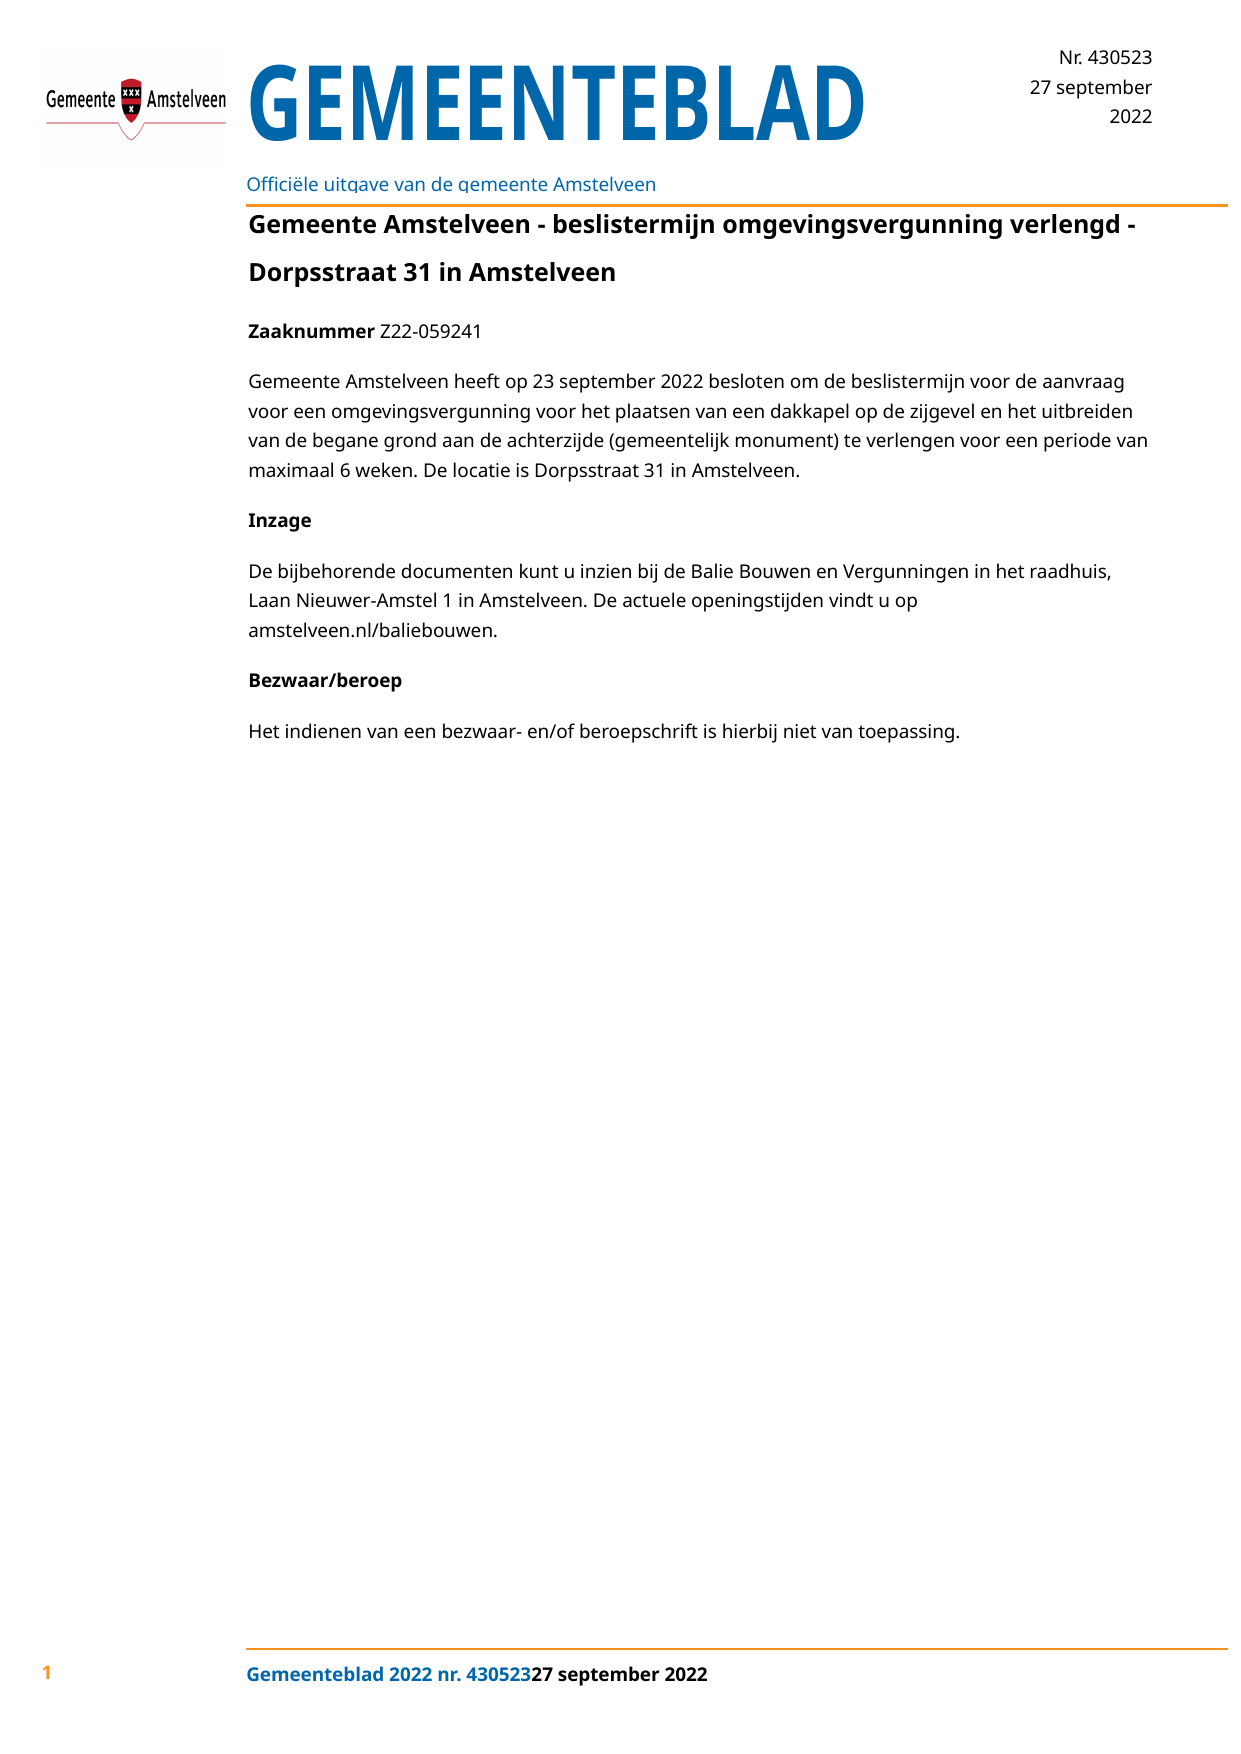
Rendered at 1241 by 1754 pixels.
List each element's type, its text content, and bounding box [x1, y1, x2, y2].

text Zaaknummer Z22-059241 [248, 318, 1152, 344]
text Gemeente Amstelveen heeft op 23 september 2022 besloten om de beslistermijn voor de aanvraag voor een omgevingsvergunning voor het plaatsen van een dakkapel op de zijgevel en het uitbreiden van de begane grond aan de achterzijde (gemeentelijk monument) te verlengen voor een periode van maximaal 6 weken. De locatie is Dorpsstraat 31 in Amstelveen. [248, 368, 1152, 483]
text Inzage [248, 507, 1152, 533]
text Gemeente Amstelveen - beslistermijn omgevingsvergunning verlengd - Dorpsstraat 31 in Amstelveen [248, 207, 1152, 288]
text Het indienen van een bezwaar- en/of beroepschrift is hierbij niet van toepassing. [248, 718, 1152, 744]
picture [41, 47, 231, 172]
text De bijbehorende documenten kunt u inzien bij de Balie Bouwen en Vergunningen in het raadhuis, Laan Nieuwer-Amstel 1 in Amstelveen. De actuele openingstijden vindt u op amstelveen.nl/baliebouwen. [248, 558, 1152, 643]
text Bezwaar/beroep [248, 667, 1152, 693]
